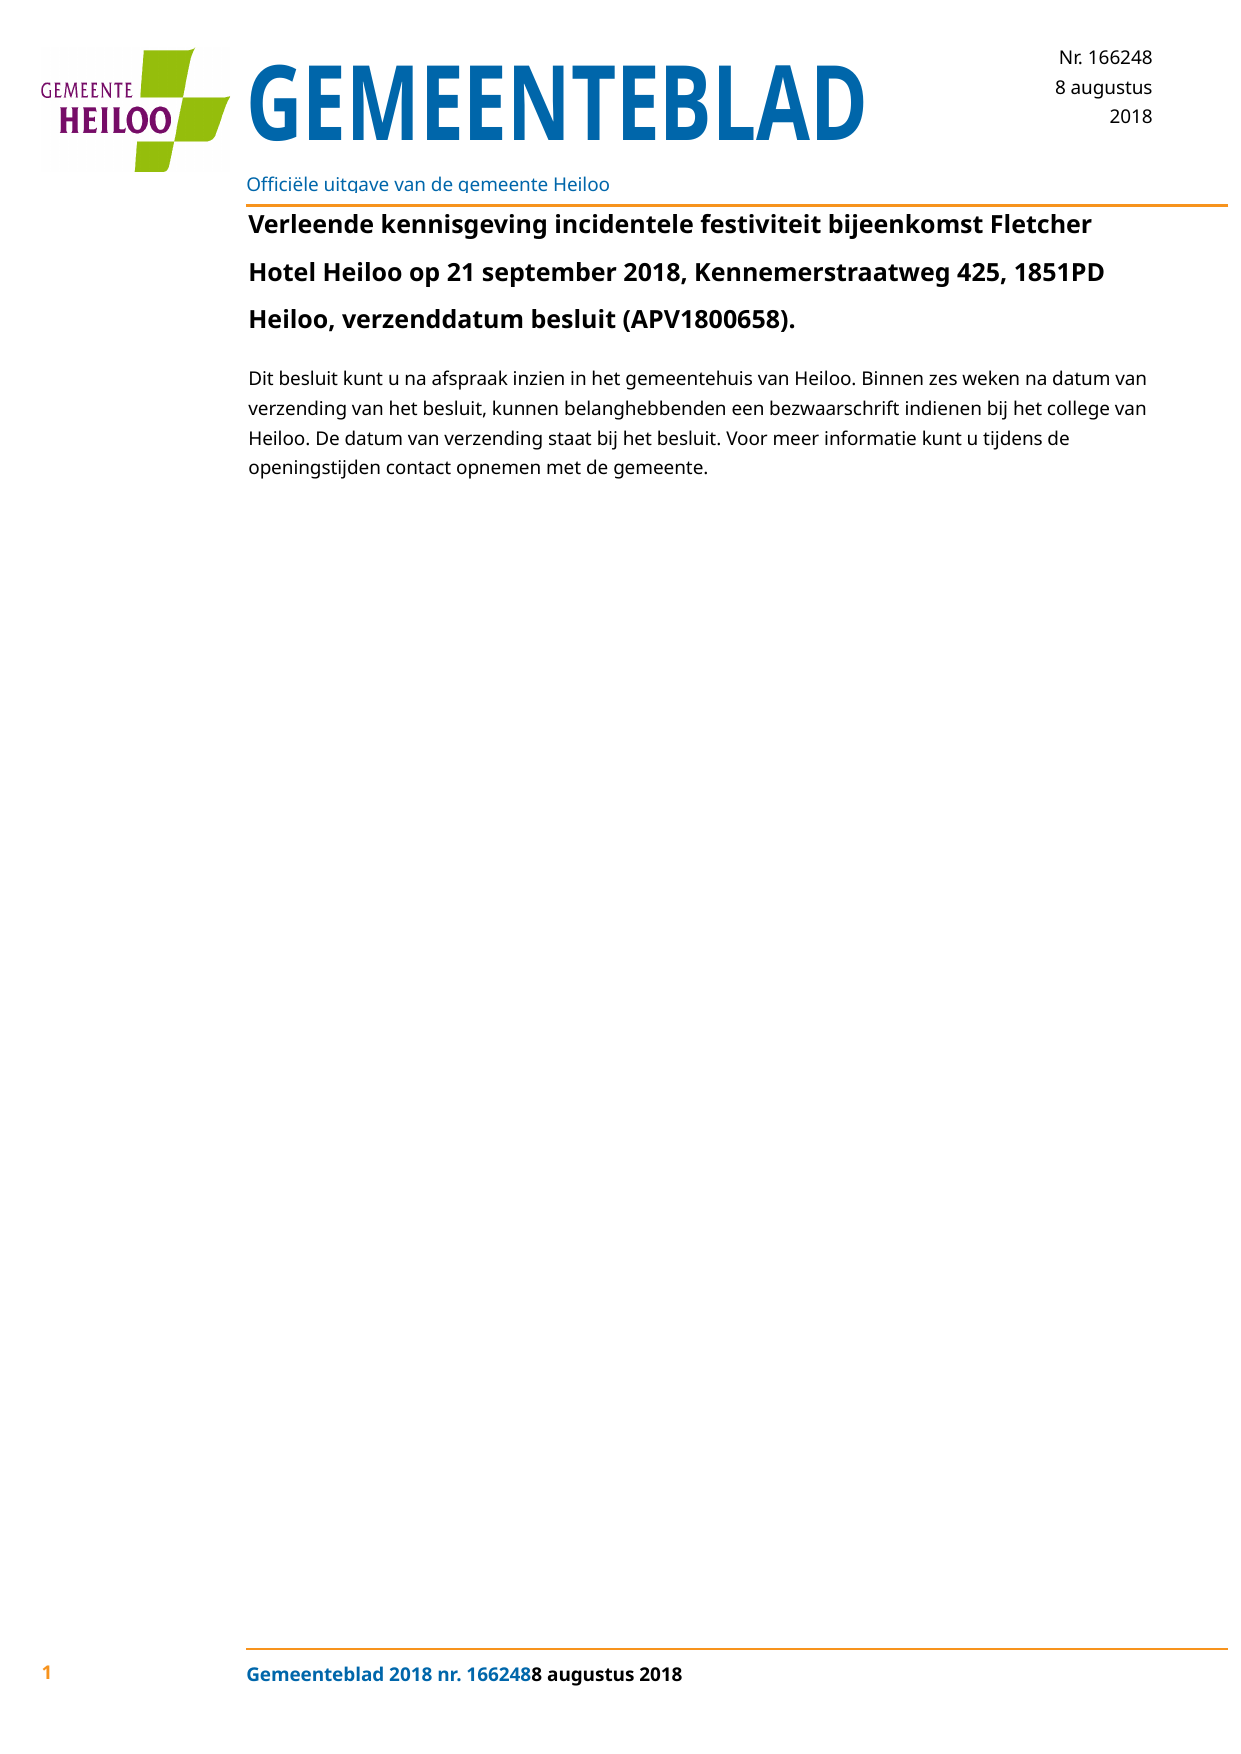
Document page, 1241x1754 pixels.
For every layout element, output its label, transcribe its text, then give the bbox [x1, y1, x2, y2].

picture [41, 47, 231, 172]
text Verleende kennisgeving incidentele festiviteit bijeenkomst Fletcher Hotel Heiloo op 21 september 2018, Kennemerstraatweg 425, 1851PD Heiloo, verzenddatum besluit (APV1800658). [248, 207, 1152, 336]
text Dit besluit kunt u na afspraak inzien in het gemeentehuis van Heiloo. Binnen zes weken na datum van verzending van het besluit, kunnen belanghebbenden een bezwaarschrift indienen bij het college van Heiloo. De datum van verzending staat bij het besluit. Voor meer informatie kunt u tijdens de openingstijden contact opnemen met de gemeente. [248, 366, 1152, 480]
